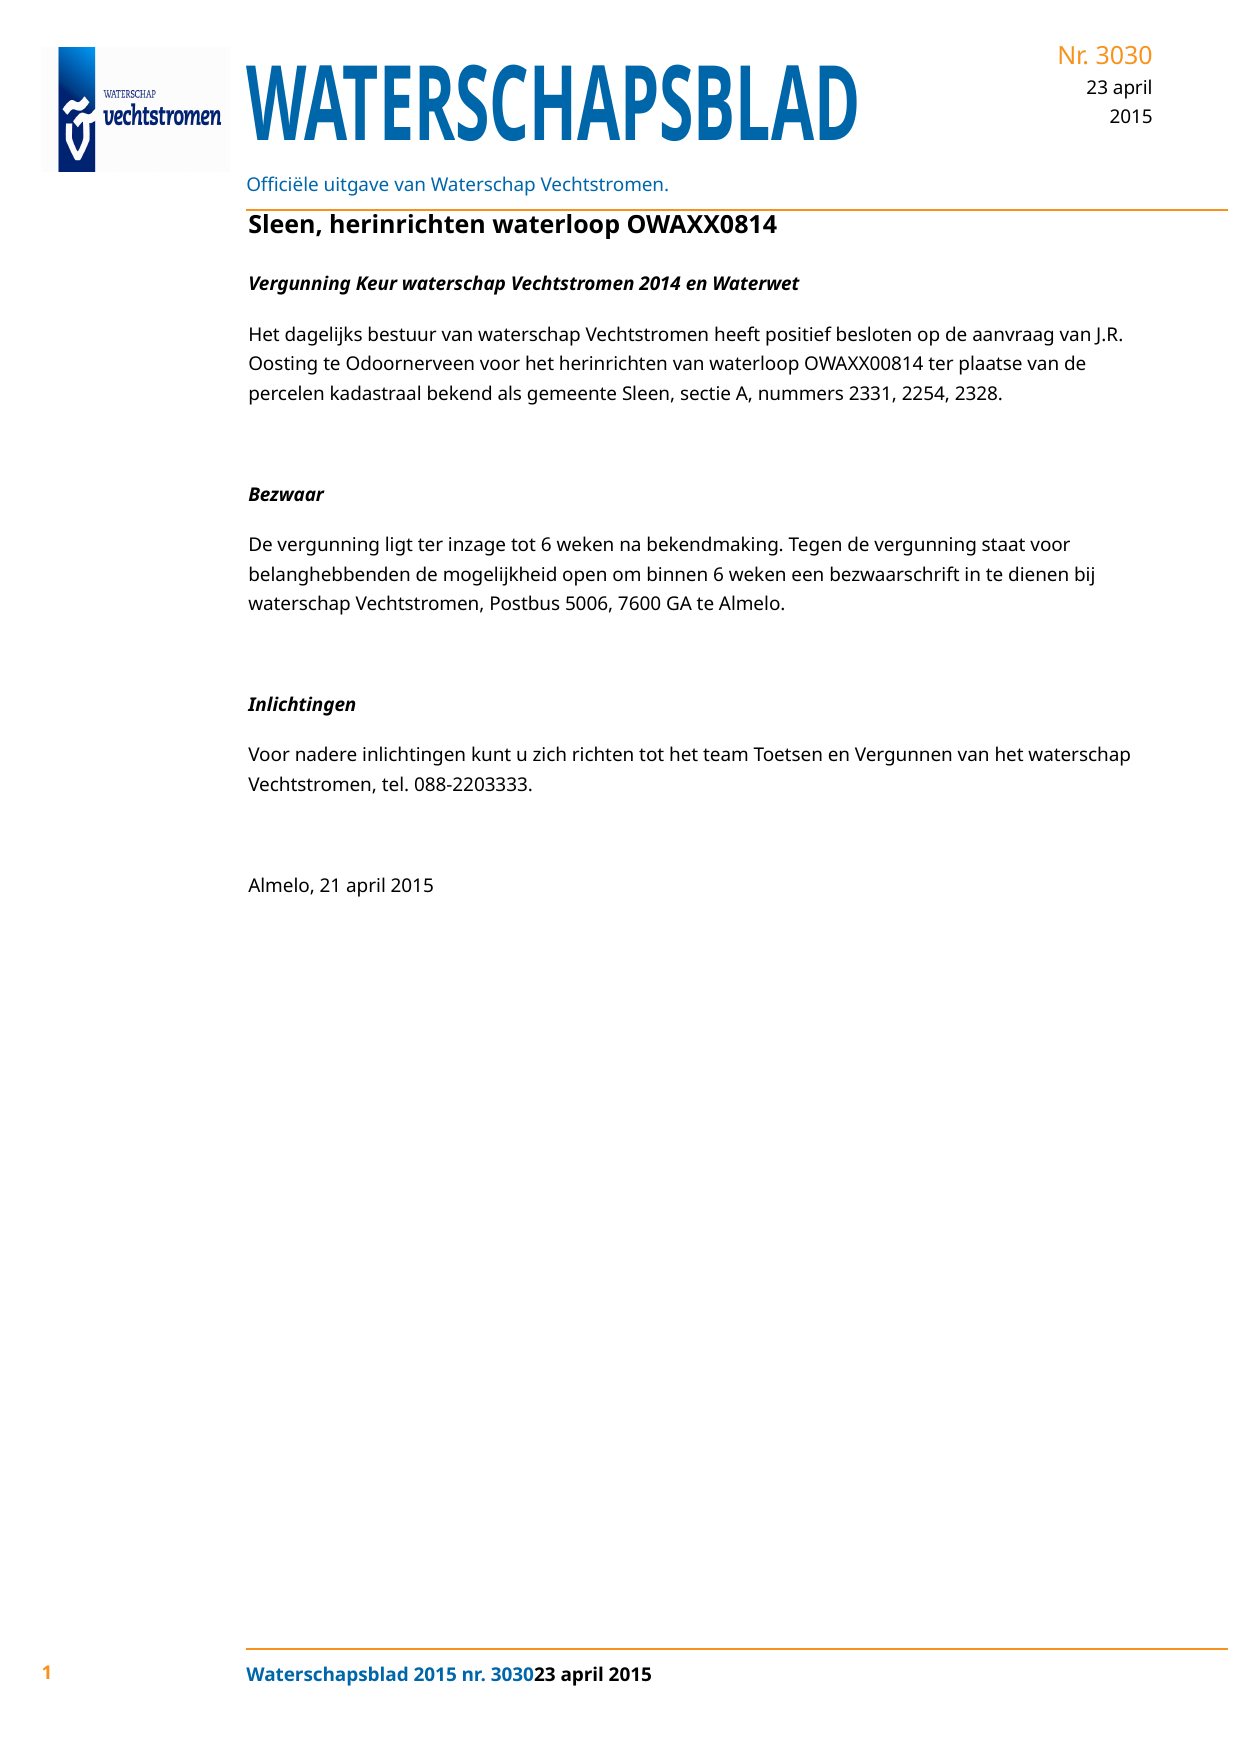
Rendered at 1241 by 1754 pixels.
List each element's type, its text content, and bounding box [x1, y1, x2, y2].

text Voor nadere inlichtingen kunt u zich richten tot het team Toetsen en Vergunnen van het waterschap Vechtstromen, tel. 088-2203333. [248, 742, 1152, 797]
text Vergunning Keur waterschap Vechtstromen 2014 en Waterwet [248, 270, 1152, 296]
text Het dagelijks bestuur van waterschap Vechtstromen heeft positief besloten op de aanvraag van J.R. Oosting te Odoornerveen voor het herinrichten van waterloop OWAXX00814 ter plaatse van de percelen kadastraal bekend als gemeente Sleen, sectie A, nummers 2331, 2254, 2328. [248, 321, 1152, 406]
picture [41, 47, 231, 172]
text Inlichtingen [248, 691, 1152, 717]
text Bezwaar [248, 481, 1152, 506]
text Almelo, 21 april 2015 [248, 872, 1152, 898]
text De vergunning ligt ter inzage tot 6 weken na bekendmaking. Tegen de vergunning staat voor belanghebbenden de mogelijkheid open om binnen 6 weken een bezwaarschrift in te dienen bij waterschap Vechtstromen, Postbus 5006, 7600 GA te Almelo. [248, 531, 1152, 616]
text Sleen, herinrichten waterloop OWAXX0814 [248, 211, 1152, 241]
